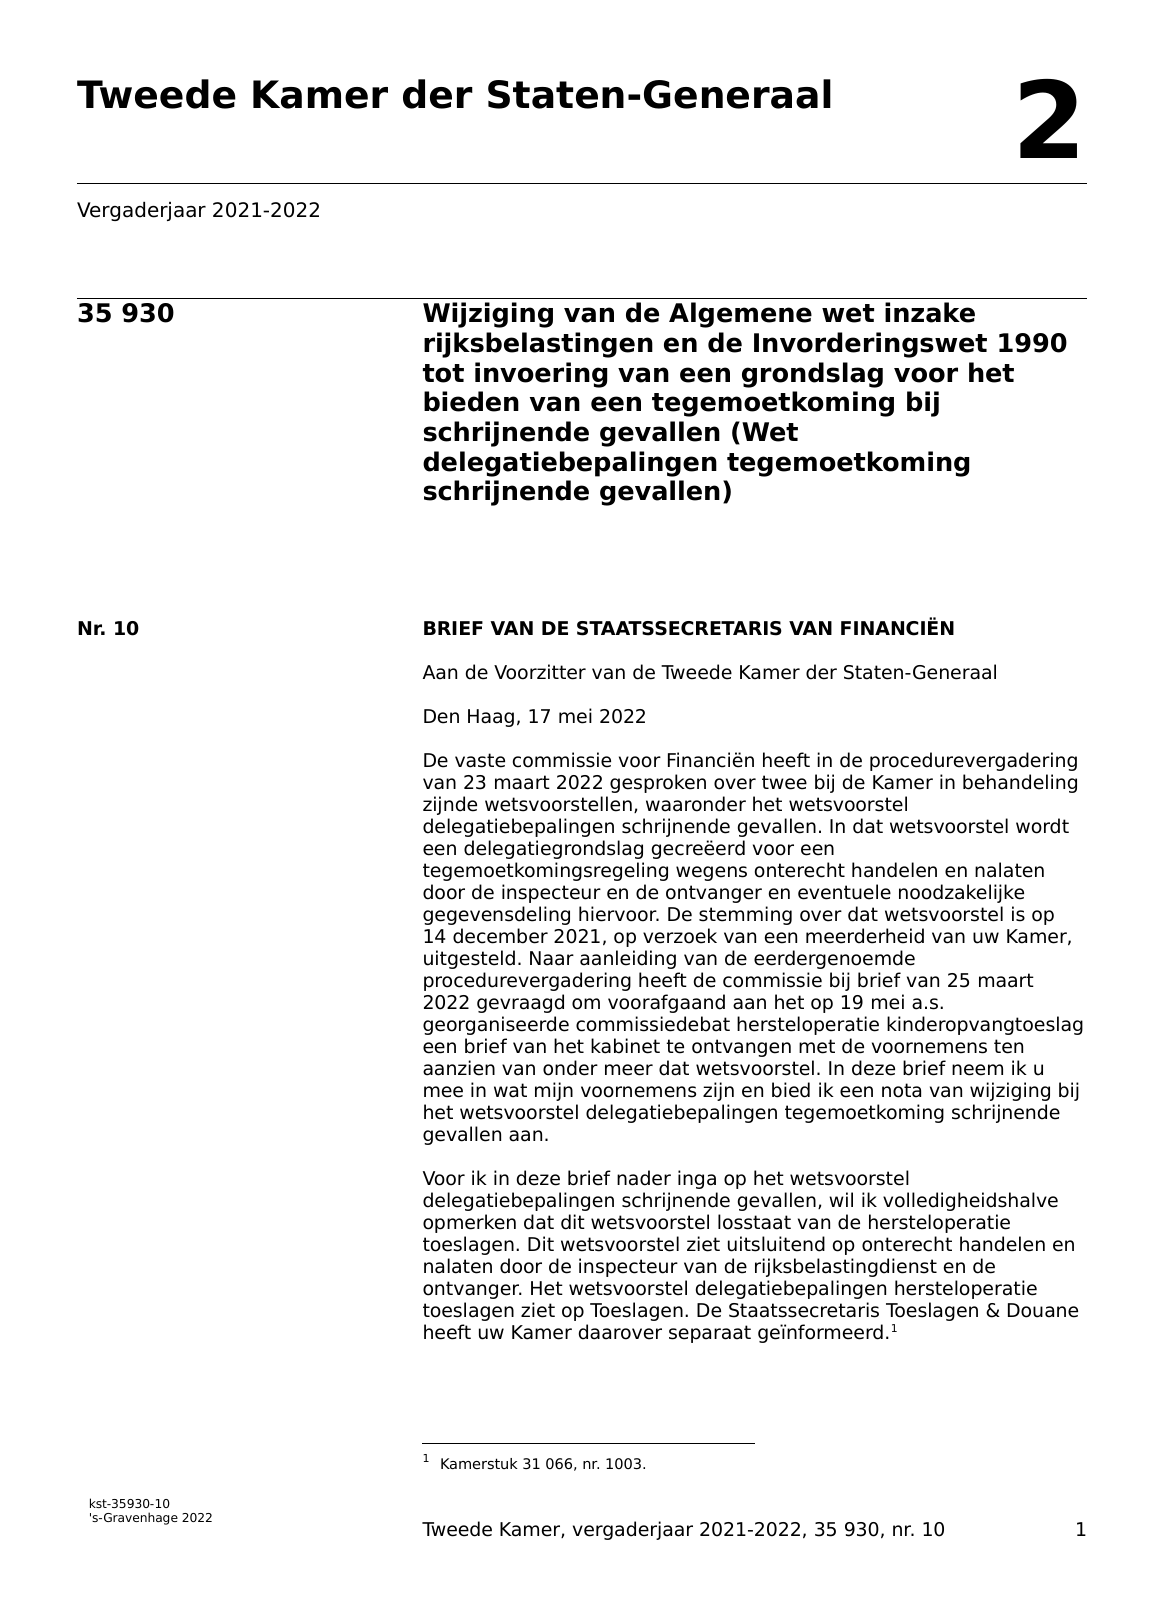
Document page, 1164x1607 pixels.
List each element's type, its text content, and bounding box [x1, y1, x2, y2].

table_cell Vergaderjaar 2021-2022 [77, 184, 1087, 298]
subtitle Nr. 10 BRIEF VAN DE STAATSSECRETARIS VAN FINANCIËN [77, 618, 1087, 640]
text Voor ik in deze brief nader inga op het wetsvoorstel delegatiebepalingen schrijnende gevallen, wil ik volledigheidshalve opmerken dat dit wetsvoorstel losstaat van de hersteloperatie toeslagen. Dit wetsvoorstel ziet uitsluitend op onterecht handelen en nalaten door de inspecteur van de rijksbelastingdienst en de ontvanger. Het wetsvoorstel delegatiebepalingen hersteloperatie toeslagen ziet op Toeslagen. De Staatssecretaris Toeslagen & Douane heeft uw Kamer daarover separaat geïnformeerd. [422, 1168, 1087, 1344]
text Den Haag, 17 mei 2022 [422, 706, 1087, 728]
text kst-35930-10 [88, 1497, 323, 1511]
text Kamerstuk 31 066, nr. 1003. [422, 1452, 1087, 1474]
table_header 2 [886, 59, 1087, 183]
text 's-Gravenhage 2022 [88, 1511, 323, 1525]
subtitle 35 930 Wijziging van de Algemene wet inzake rijksbelastingen en de Invorderingswet 1990 tot invoering van een grondslag voor het bieden van een tegemoetkoming bij schrijnende gevallen (Wet delegatiebepalingen tegemoetkoming schrijnende gevallen) [77, 299, 1087, 507]
text Aan de Voorzitter van de Tweede Kamer der Staten-Generaal [422, 662, 1087, 684]
text De vaste commissie voor Financiën heeft in de procedurevergadering van 23 maart 2022 gesproken over twee bij de Kamer in behandeling zijnde wetsvoorstellen, waaronder het wetsvoorstel delegatiebepalingen schrijnende gevallen. In dat wetsvoorstel wordt een delegatiegrondslag gecreëerd voor een tegemoetkomingsregeling wegens onterecht handelen en nalaten door de inspecteur en de ontvanger en eventuele noodzakelijke gegevensdeling hiervoor. De stemming over dat wetsvoorstel is op 14 december 2021, op verzoek van een meerderheid van uw Kamer, uitgesteld. Naar aanleiding van de eerdergenoemde procedurevergadering heeft de commissie bij brief van 25 maart 2022 gevraagd om voorafgaand aan het op 19 mei a.s. georganiseerde commissiedebat hersteloperatie kinderopvangtoeslag een brief van het kabinet te ontvangen met de voornemens ten aanzien van onder meer dat wetsvoorstel. In deze brief neem ik u mee in wat mijn voornemens zijn en bied ik een nota van wijziging bij het wetsvoorstel delegatiebepalingen tegemoetkoming schrijnende gevallen aan. [422, 750, 1087, 1146]
table_header Tweede Kamer der Staten-Generaal [77, 59, 886, 183]
